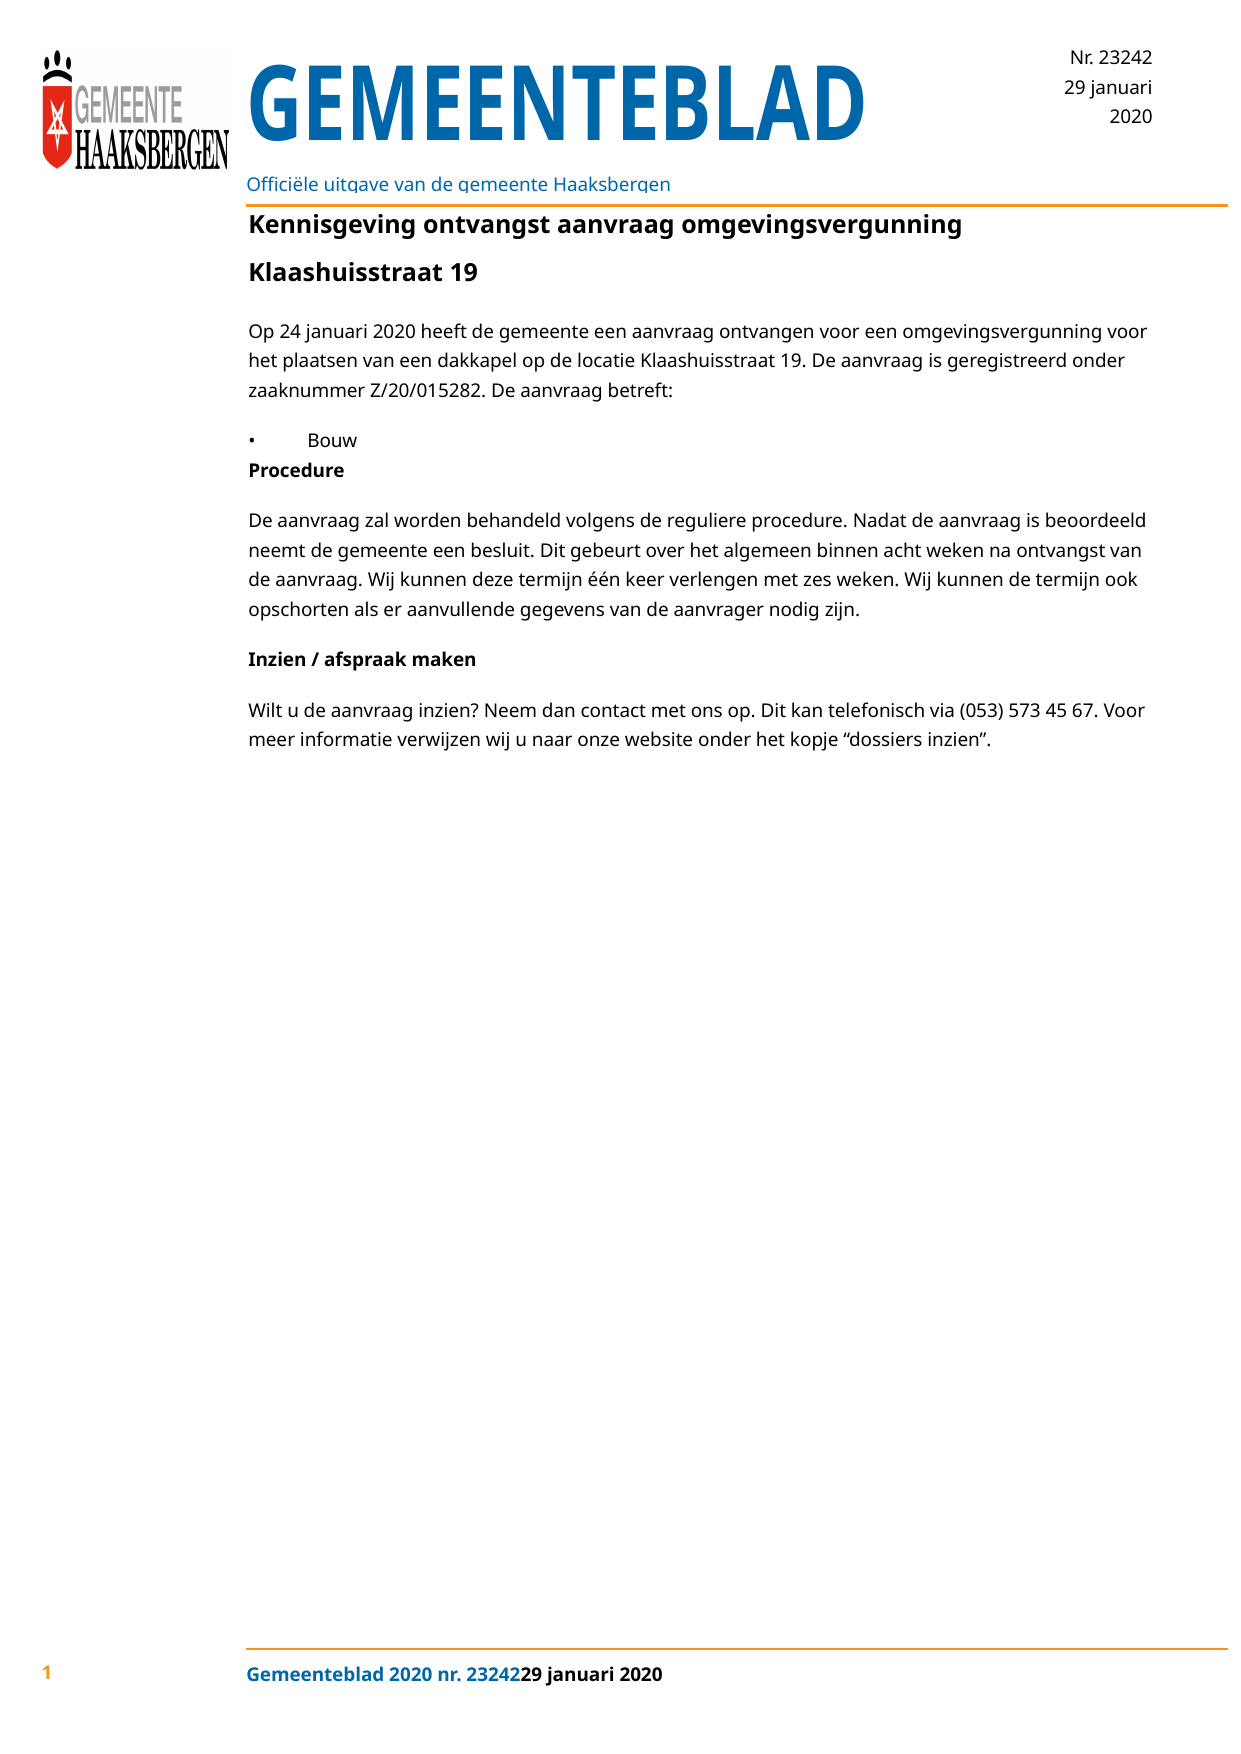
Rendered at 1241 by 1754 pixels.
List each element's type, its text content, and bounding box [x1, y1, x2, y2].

text Inzien / afspraak maken [248, 647, 1152, 672]
list Bouw [248, 427, 1152, 453]
text Op 24 januari 2020 heeft de gemeente een aanvraag ontvangen voor een omgevingsvergunning voor het plaatsen van een dakkapel op de locatie Klaashuisstraat 19. De aanvraag is geregistreerd onder zaaknummer Z/20/015282. De aanvraag betreft: [248, 318, 1152, 403]
picture [41, 47, 231, 172]
text De aanvraag zal worden behandeld volgens de reguliere procedure. Nadat de aanvraag is beoordeeld neemt de gemeente een besluit. Dit gebeurt over het algemeen binnen acht weken na ontvangst van de aanvraag. Wij kunnen deze termijn één keer verlengen met zes weken. Wij kunnen de termijn ook opschorten als er aanvullende gegevens van de aanvrager nodig zijn. [248, 507, 1152, 622]
text Kennisgeving ontvangst aanvraag omgevingsvergunning Klaashuisstraat 19 [248, 207, 1152, 288]
text Procedure [248, 457, 1152, 483]
text Wilt u de aanvraag inzien? Neem dan contact met ons op. Dit kan telefonisch via (053) 573 45 67. Voor meer informatie verwijzen wij u naar onze website onder het kopje “dossiers inzien”. [248, 697, 1152, 752]
